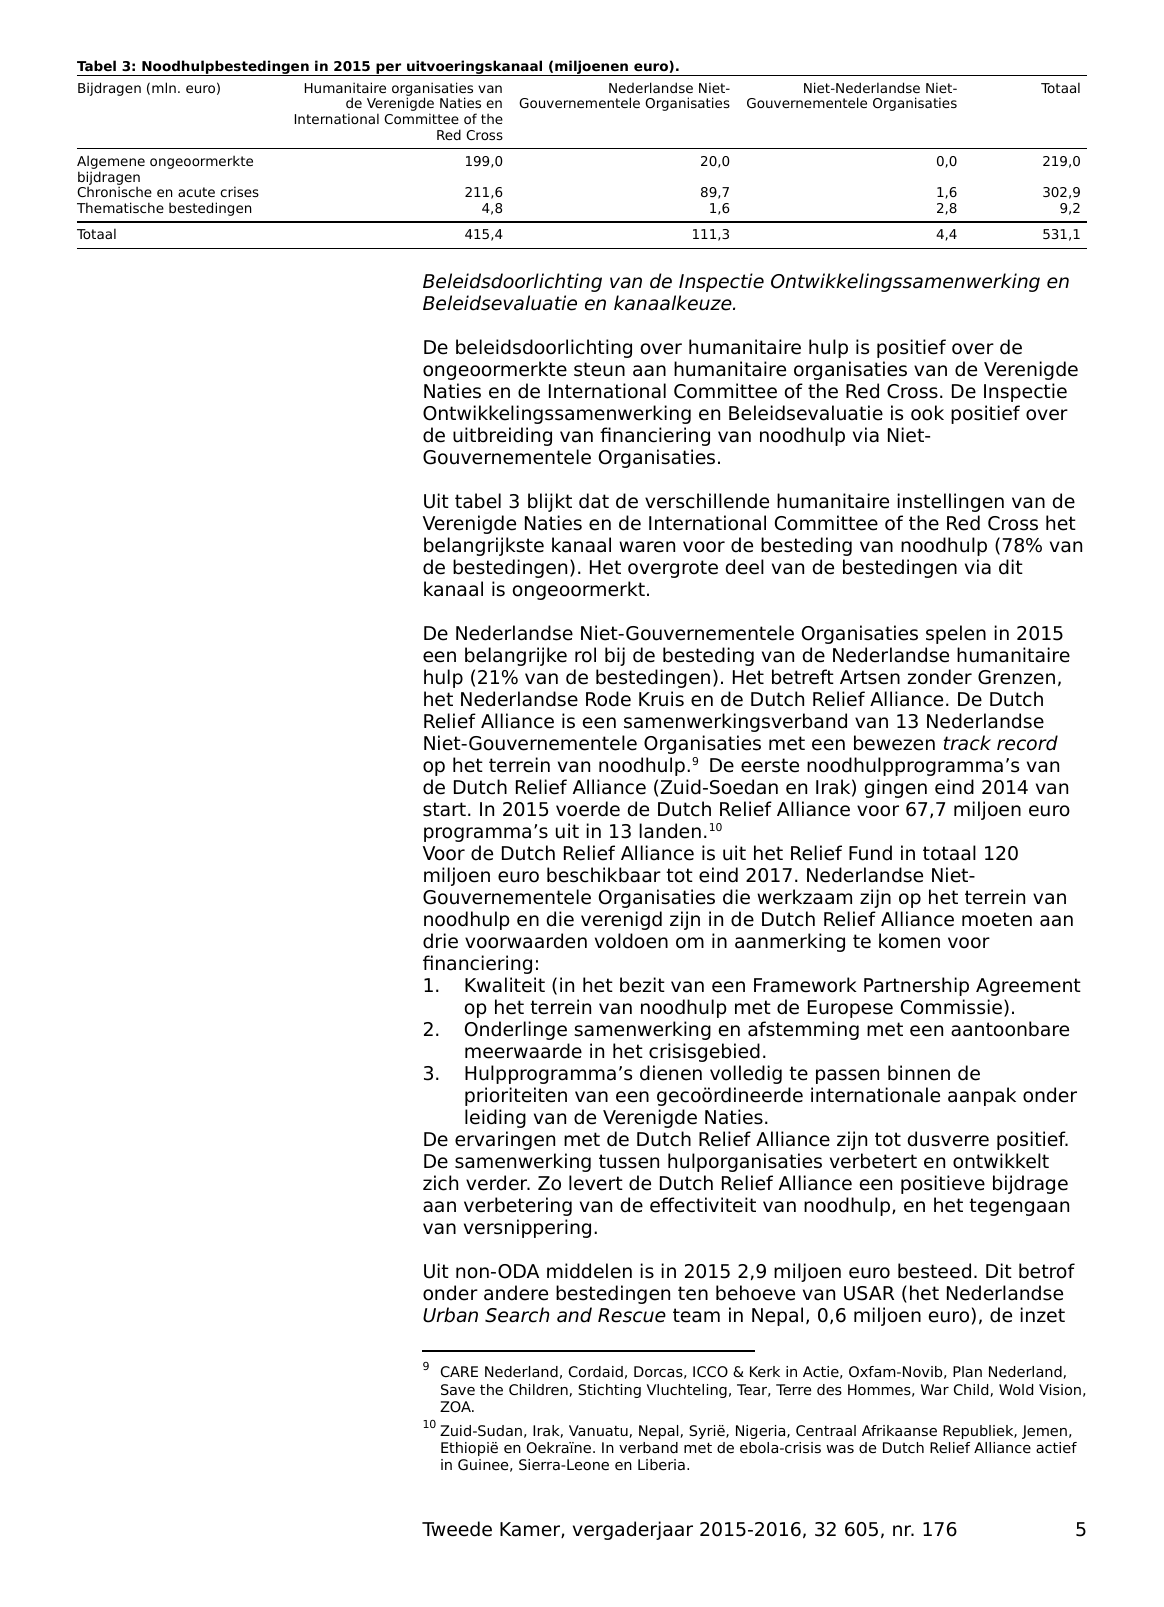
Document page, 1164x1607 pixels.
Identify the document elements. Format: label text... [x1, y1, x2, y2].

table_cell Totaal [963, 76, 1087, 148]
table_cell 4,4 [736, 223, 963, 248]
table_cell 302,9 [963, 185, 1087, 201]
table_cell 199,0 [282, 149, 509, 185]
text CARE Nederland, Cordaid, Dorcas, ICCO & Kerk in Actie, Oxfam-Novib, Plan Nederland, Save the Children, Stichting Vluchteling, Tear, Terre des Hommes, War Child, Wold Vision, ZOA. [422, 1360, 1087, 1416]
table_cell Chronische en acute crises [77, 185, 282, 201]
table_cell 415,4 [282, 223, 509, 248]
text Uit non-ODA middelen is in 2015 2,9 miljoen euro besteed. Dit betrof onder andere bestedingen ten behoeve van USAR (het Nederlandse Urban Search and Rescue team in Nepal, 0,6 miljoen euro), de inzet [422, 1261, 1087, 1327]
table_cell 1,6 [509, 201, 736, 221]
table_cell 211,6 [282, 185, 509, 201]
table_cell Bijdragen (mln. euro) [77, 76, 282, 148]
table_cell 4,8 [282, 201, 509, 221]
text 3. Hulpprogramma’s dienen volledig te passen binnen de prioriteiten van een gecoördineerde internationale aanpak onder leiding van de Verenigde Naties. [422, 1063, 1087, 1129]
table_cell 1,6 [736, 185, 963, 201]
text 2. Onderlinge samenwerking en afstemming met een aantoonbare meerwaarde in het crisisgebied. [422, 1019, 1087, 1063]
text Uit tabel 3 blijkt dat de verschillende humanitaire instellingen van de Verenigde Naties en de International Committee of the Red Cross het belangrijkste kanaal waren voor de besteding van noodhulp (78% van de bestedingen). Het overgrote deel van de bestedingen via dit kanaal is ongeoormerkt. [422, 491, 1087, 601]
table_cell 20,0 [509, 149, 736, 185]
table_cell Thematische bestedingen [77, 201, 282, 221]
table_cell Humanitaire organisaties van de Verenigde Naties en International Committee of the Red Cross [282, 76, 509, 148]
text Voor de Dutch Relief Alliance is uit het Relief Fund in totaal 120 miljoen euro beschikbaar tot eind 2017. Nederlandse Niet-Gouvernementele Organisaties die werkzaam zijn op het terrein van noodhulp en die verenigd zijn in de Dutch Relief Alliance moeten aan drie voorwaarden voldoen om in aanmerking te komen voor financiering: [422, 843, 1087, 975]
subtitle Beleidsdoorlichting van de Inspectie Ontwikkelingssamenwerking en Beleidsevaluatie en kanaalkeuze. [422, 271, 1087, 315]
table_cell 531,1 [963, 223, 1087, 248]
text De beleidsdoorlichting over humanitaire hulp is positief over de ongeoormerkte steun aan humanitaire organisaties van de Verenigde Naties en de International Committee of the Red Cross. De Inspectie Ontwikkelingssamenwerking en Beleidsevaluatie is ook positief over de uitbreiding van financiering van noodhulp via Niet-Gouvernementele Organisaties. [422, 337, 1087, 469]
table_cell Nederlandse Niet-Gouvernementele Organisaties [509, 76, 736, 148]
table_cell 89,7 [509, 185, 736, 201]
table_cell Algemene ongeoormerkte bijdragen [77, 149, 282, 185]
table_cell Niet-Nederlandse Niet-Gouvernementele Organisaties [736, 76, 963, 148]
table_header Tabel 3: Noodhulpbestedingen in 2015 per uitvoeringskanaal (miljoenen euro). [77, 59, 1087, 75]
text De Nederlandse Niet-Gouvernementele Organisaties spelen in 2015 een belangrijke rol bij de besteding van de Nederlandse humanitaire hulp (21% van de bestedingen). Het betreft Artsen zonder Grenzen, het Nederlandse Rode Kruis en de Dutch Relief Alliance. De Dutch Relief Alliance is een samenwerkingsverband van 13 Nederlandse Niet-Gouvernementele Organisaties met een bewezen track record op het terrein van noodhulp. De eerste noodhulpprogramma’s van de Dutch Relief Alliance (Zuid-Soedan en Irak) gingen eind 2014 van start. In 2015 voerde de Dutch Relief Alliance voor 67,7 miljoen euro programma’s uit in 13 landen. [422, 623, 1087, 843]
table_cell 9,2 [963, 201, 1087, 221]
text Zuid-Sudan, Irak, Vanuatu, Nepal, Syrië, Nigeria, Centraal Afrikaanse Republiek, Jemen, Ethiopië en Oekraïne. In verband met de ebola-crisis was de Dutch Relief Alliance actief in Guinee, Sierra-Leone en Liberia. [422, 1418, 1087, 1474]
table_cell Totaal [77, 223, 282, 248]
table_cell 0,0 [736, 149, 963, 185]
table_cell 2,8 [736, 201, 963, 221]
text De ervaringen met de Dutch Relief Alliance zijn tot dusverre positief. De samenwerking tussen hulporganisaties verbetert en ontwikkelt zich verder. Zo levert de Dutch Relief Alliance een positieve bijdrage aan verbetering van de effectiviteit van noodhulp, en het tegengaan van versnippering. [422, 1129, 1087, 1238]
table_cell 219,0 [963, 149, 1087, 185]
text 1. Kwaliteit (in het bezit van een Framework Partnership Agreement op het terrein van noodhulp met de Europese Commissie). [422, 975, 1087, 1019]
table_cell 111,3 [509, 223, 736, 248]
